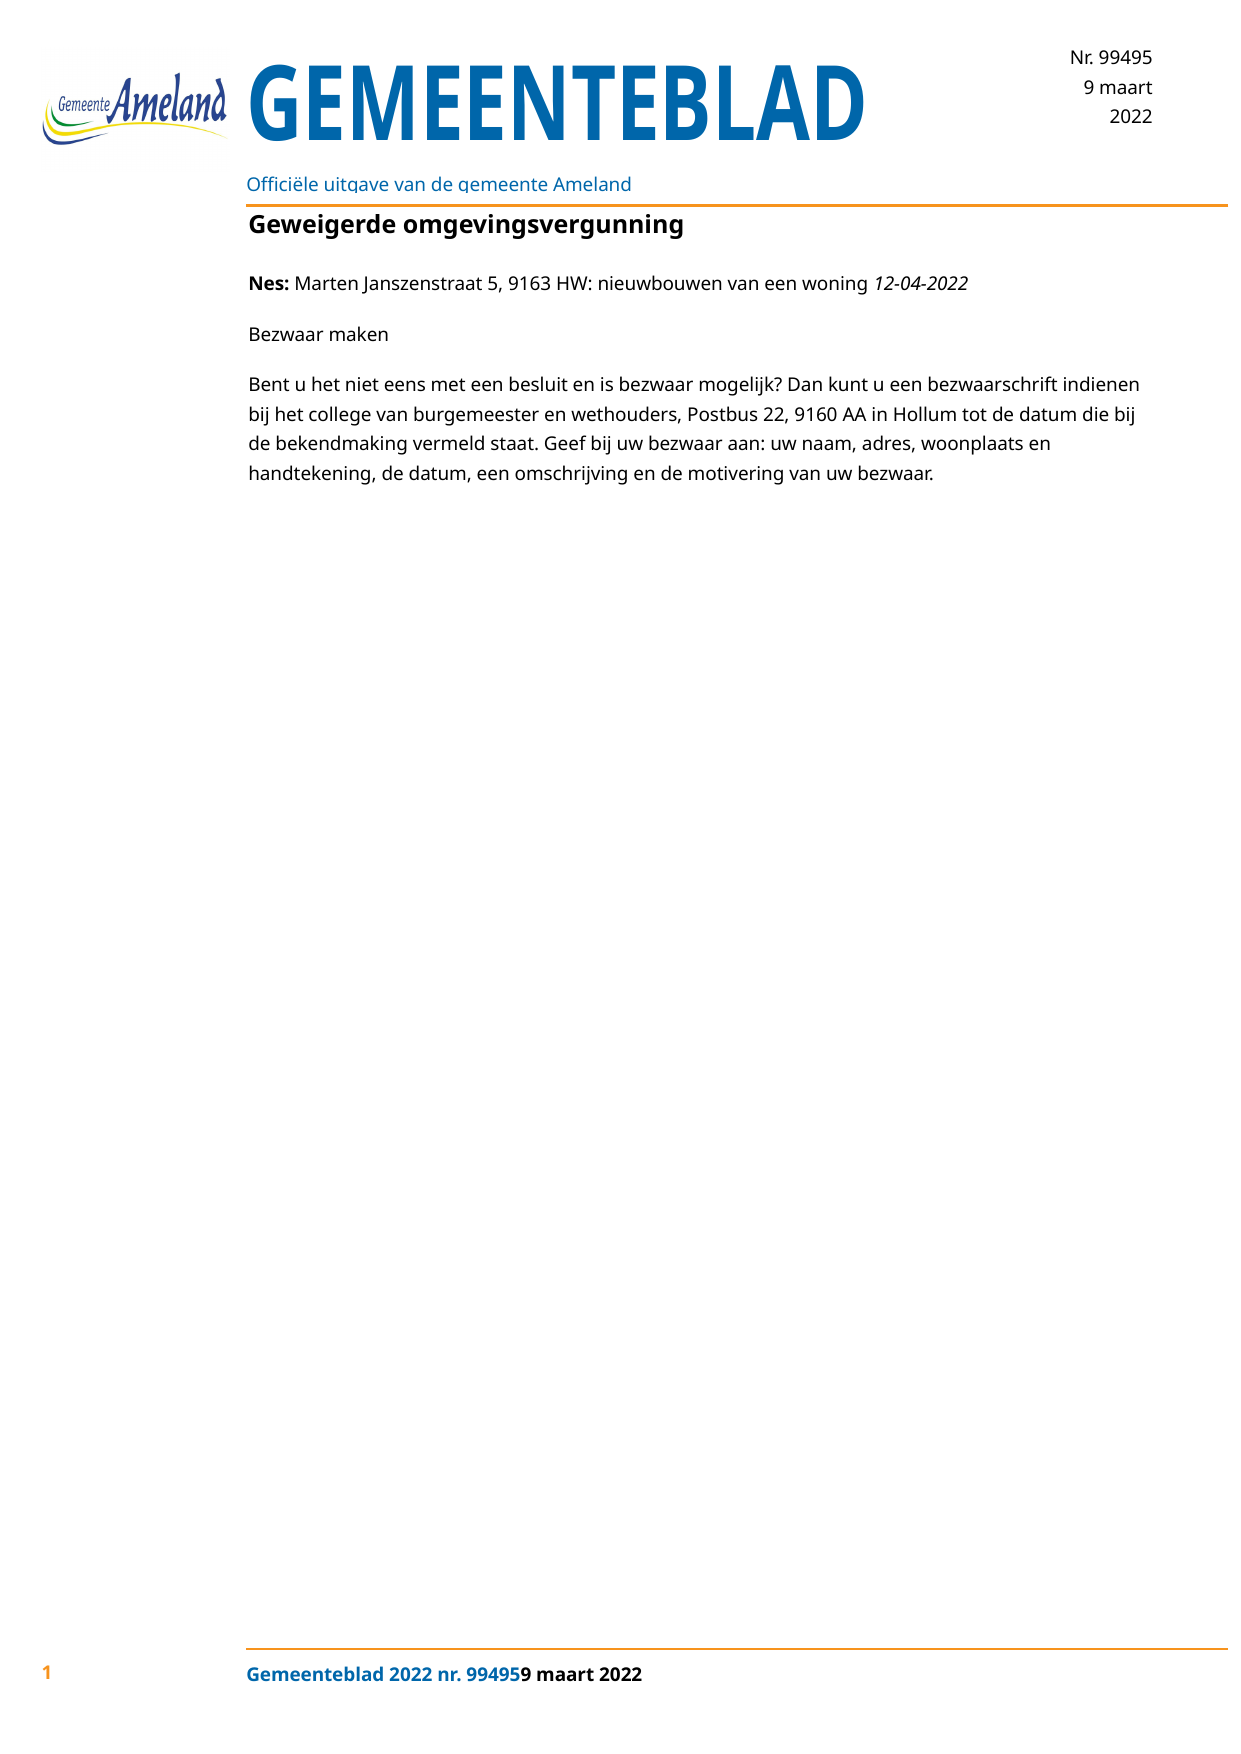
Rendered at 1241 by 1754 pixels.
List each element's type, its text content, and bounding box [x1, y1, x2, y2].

picture [41, 47, 231, 172]
text Nes: Marten Janszenstraat 5, 9163 HW: nieuwbouwen van een woning 12-04-2022 [248, 270, 1152, 296]
text Bezwaar maken [248, 321, 1152, 346]
text Bent u het niet eens met een besluit en is bezwaar mogelijk? Dan kunt u een bezwaarschrift indienen bij het college van burgemeester en wethouders, Postbus 22, 9160 AA in Hollum tot de datum die bij de bekendmaking vermeld staat. Geef bij uw bezwaar aan: uw naam, adres, woonplaats en handtekening, de datum, een omschrijving en de motivering van uw bezwaar. [248, 371, 1152, 486]
text Geweigerde omgevingsvergunning [248, 207, 1152, 241]
